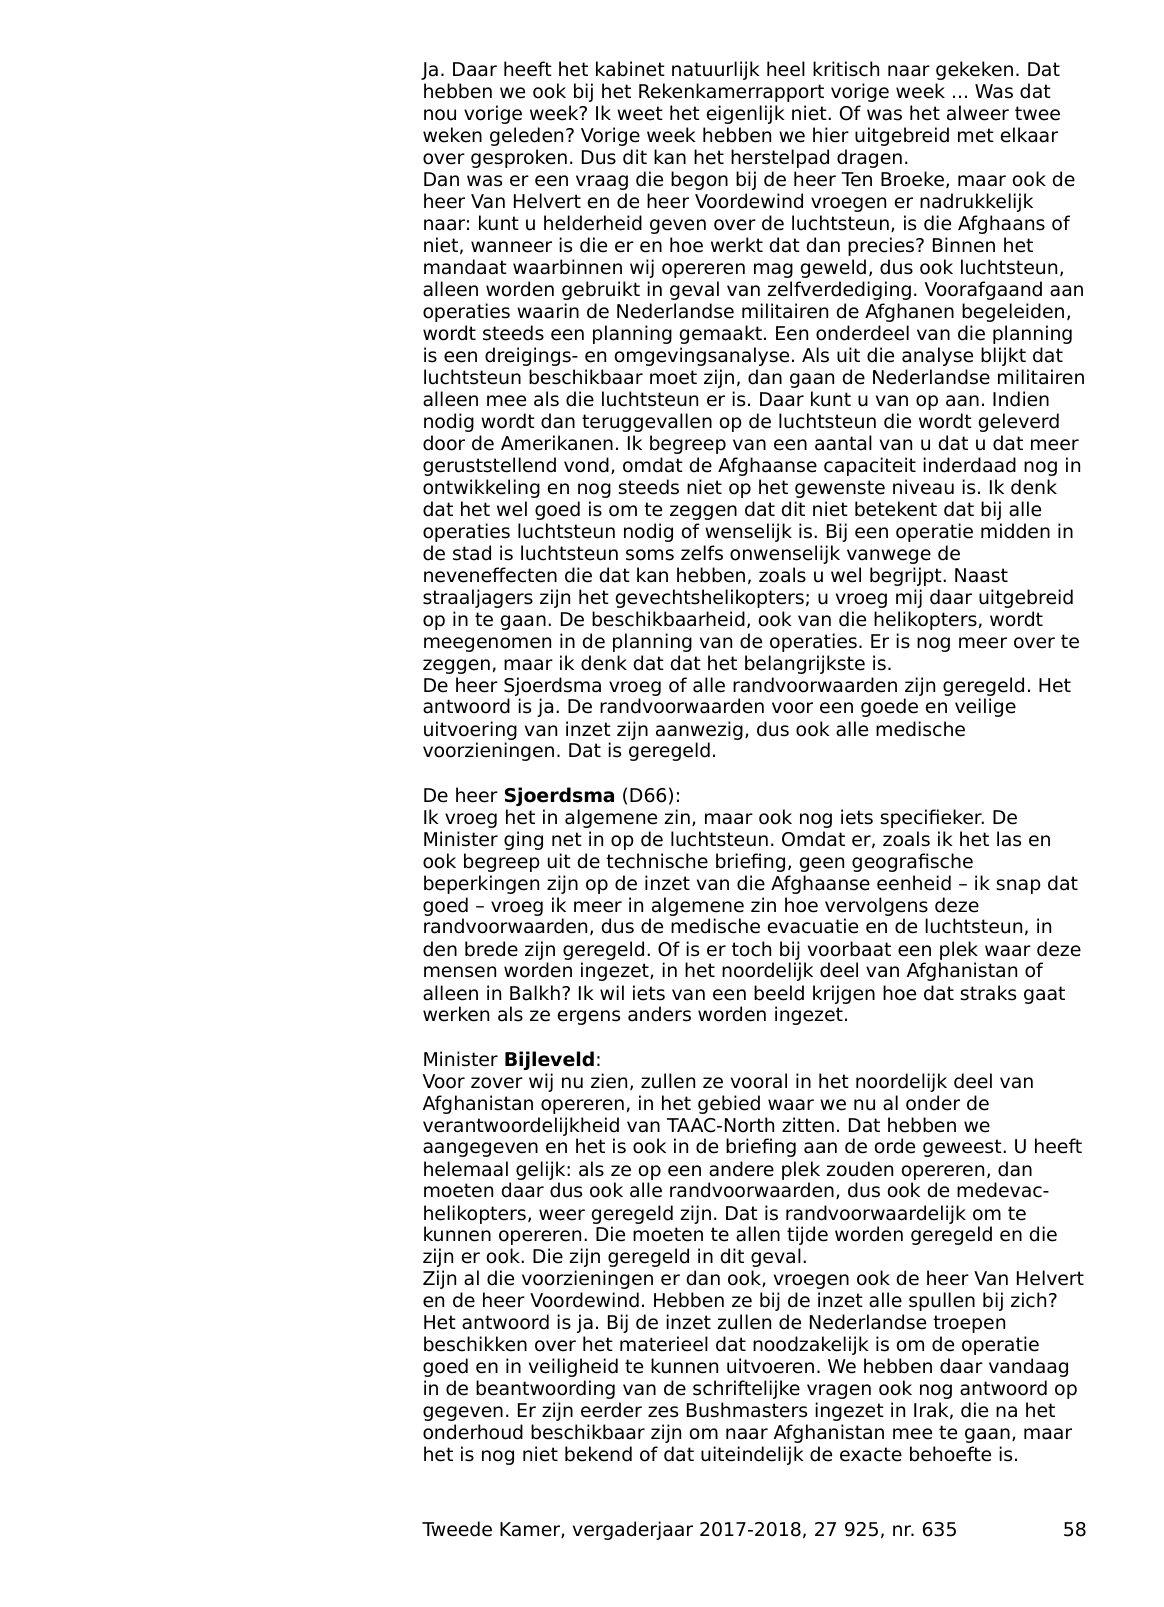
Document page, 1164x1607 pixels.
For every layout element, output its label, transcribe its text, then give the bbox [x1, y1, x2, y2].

text De heer Sjoerdsma vroeg of alle randvoorwaarden zijn geregeld. Het antwoord is ja. De randvoorwaarden voor een goede en veilige uitvoering van inzet zijn aanwezig, dus ook alle medische voorzieningen. Dat is geregeld. [422, 674, 1087, 762]
text Ik vroeg het in algemene zin, maar ook nog iets specifieker. De Minister ging net in op de luchtsteun. Omdat er, zoals ik het las en ook begreep uit de technische briefing, geen geografische beperkingen zijn op de inzet van die Afghaanse eenheid – ik snap dat goed – vroeg ik meer in algemene zin hoe vervolgens deze randvoorwaarden, dus de medische evacuatie en de luchtsteun, in den brede zijn geregeld. Of is er toch bij voorbaat een plek waar deze mensen worden ingezet, in het noordelijk deel van Afghanistan of alleen in Balkh? Ik wil iets van een beeld krijgen hoe dat straks gaat werken als ze ergens anders worden ingezet. [422, 807, 1087, 1026]
text Minister Bijleveld: [422, 1048, 1087, 1071]
text Ja. Daar heeft het kabinet natuurlijk heel kritisch naar gekeken. Dat hebben we ook bij het Rekenkamerrapport vorige week ... Was dat nou vorige week? Ik weet het eigenlijk niet. Of was het alweer twee weken geleden? Vorige week hebben we hier uitgebreid met elkaar over gesproken. Dus dit kan het herstelpad dragen. [422, 59, 1087, 169]
text Zijn al die voorzieningen er dan ook, vroegen ook de heer Van Helvert en de heer Voordewind. Hebben ze bij de inzet alle spullen bij zich? Het antwoord is ja. Bij de inzet zullen de Nederlandse troepen beschikken over het materieel dat noodzakelijk is om de operatie goed en in veiligheid te kunnen uitvoeren. We hebben daar vandaag in de beantwoording van de schriftelijke vragen ook nog antwoord op gegeven. Er zijn eerder zes Bushmasters ingezet in Irak, die na het onderhoud beschikbaar zijn om naar Afghanistan mee te gaan, maar het is nog niet bekend of dat uiteindelijk de exacte behoefte is. [422, 1268, 1087, 1466]
text De heer Sjoerdsma (D66): [422, 784, 1087, 807]
text Dan was er een vraag die begon bij de heer Ten Broeke, maar ook de heer Van Helvert en de heer Voordewind vroegen er nadrukkelijk naar: kunt u helderheid geven over de luchtsteun, is die Afghaans of niet, wanneer is die er en hoe werkt dat dan precies? Binnen het mandaat waarbinnen wij opereren mag geweld, dus ook luchtsteun, alleen worden gebruikt in geval van zelfverdediging. Voorafgaand aan operaties waarin de Nederlandse militairen de Afghanen begeleiden, wordt steeds een planning gemaakt. Een onderdeel van die planning is een dreigings- en omgevingsanalyse. Als uit die analyse blijkt dat luchtsteun beschikbaar moet zijn, dan gaan de Nederlandse militairen alleen mee als die luchtsteun er is. Daar kunt u van op aan. Indien nodig wordt dan teruggevallen op de luchtsteun die wordt geleverd door de Amerikanen. Ik begreep van een aantal van u dat u dat meer geruststellend vond, omdat de Afghaanse capaciteit inderdaad nog in ontwikkeling en nog steeds niet op het gewenste niveau is. Ik denk dat het wel goed is om te zeggen dat dit niet betekent dat bij alle operaties luchtsteun nodig of wenselijk is. Bij een operatie midden in de stad is luchtsteun soms zelfs onwenselijk vanwege de neveneffecten die dat kan hebben, zoals u wel begrijpt. Naast straaljagers zijn het gevechtshelikopters; u vroeg mij daar uitgebreid op in te gaan. De beschikbaarheid, ook van die helikopters, wordt meegenomen in de planning van de operaties. Er is nog meer over te zeggen, maar ik denk dat dat het belangrijkste is. [422, 169, 1087, 674]
text Voor zover wij nu zien, zullen ze vooral in het noordelijk deel van Afghanistan opereren, in het gebied waar we nu al onder de verantwoordelijkheid van TAAC-North zitten. Dat hebben we aangegeven en het is ook in de briefing aan de orde geweest. U heeft helemaal gelijk: als ze op een andere plek zouden opereren, dan moeten daar dus ook alle randvoorwaarden, dus ook de medevac-helikopters, weer geregeld zijn. Dat is randvoorwaardelijk om te kunnen opereren. Die moeten te allen tijde worden geregeld en die zijn er ook. Die zijn geregeld in dit geval. [422, 1071, 1087, 1268]
